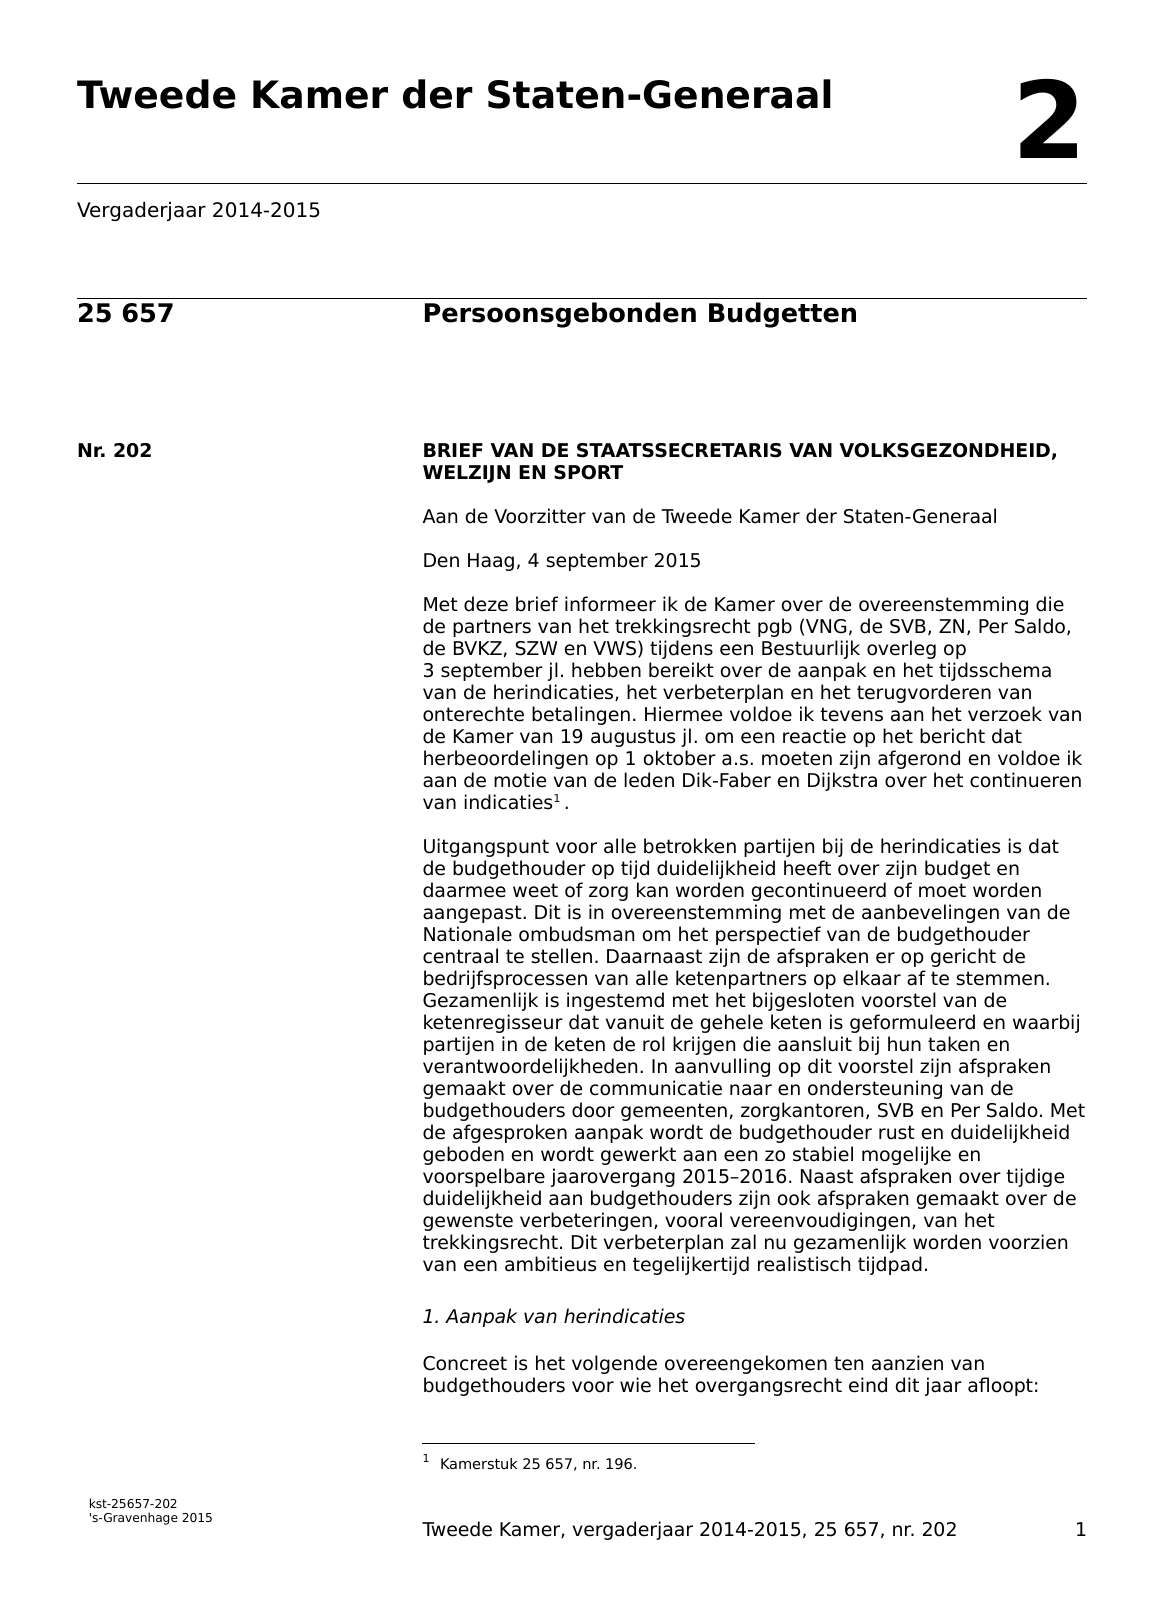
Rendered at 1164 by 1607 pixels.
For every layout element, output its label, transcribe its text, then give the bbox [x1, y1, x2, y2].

text Uitgangspunt voor alle betrokken partijen bij de herindicaties is dat de budgethouder op tijd duidelijkheid heeft over zijn budget en daarmee weet of zorg kan worden gecontinueerd of moet worden aangepast. Dit is in overeenstemming met de aanbevelingen van de Nationale ombudsman om het perspectief van de budgethouder centraal te stellen. Daarnaast zijn de afspraken er op gericht de bedrijfsprocessen van alle ketenpartners op elkaar af te stemmen. Gezamenlijk is ingestemd met het bijgesloten voorstel van de ketenregisseur dat vanuit de gehele keten is geformuleerd en waarbij partijen in de keten de rol krijgen die aansluit bij hun taken en verantwoordelijkheden. In aanvulling op dit voorstel zijn afspraken gemaakt over de communicatie naar en ondersteuning van de budgethouders door gemeenten, zorgkantoren, SVB en Per Saldo. Met de afgesproken aanpak wordt de budgethouder rust en duidelijkheid geboden en wordt gewerkt aan een zo stabiel mogelijke en voorspelbare jaarovergang 2015–2016. Naast afspraken over tijdige duidelijkheid aan budgethouders zijn ook afspraken gemaakt over de gewenste verbeteringen, vooral vereenvoudigingen, van het trekkingsrecht. Dit verbeterplan zal nu gezamenlijk worden voorzien van een ambitieus en tegelijkertijd realistisch tijdpad. [422, 836, 1087, 1276]
text 's-Gravenhage 2015 [88, 1511, 323, 1525]
text Met deze brief informeer ik de Kamer over de overeenstemming die de partners van het trekkingsrecht pgb (VNG, de SVB, ZN, Per Saldo, de BVKZ, SZW en VWS) tijdens een Bestuurlijk overleg op 3 september jl. hebben bereikt over de aanpak en het tijdsschema van de herindicaties, het verbeterplan en het terugvorderen van onterechte betalingen. Hiermee voldoe ik tevens aan het verzoek van de Kamer van 19 augustus jl. om een reactie op het bericht dat herbeoordelingen op 1 oktober a.s. moeten zijn afgerond en voldoe ik aan de motie van de leden Dik-Faber en Dijkstra over het continueren van indicaties. [422, 594, 1087, 814]
text kst-25657-202 [88, 1497, 323, 1511]
table_header Tweede Kamer der Staten-Generaal [77, 59, 886, 183]
table_header 2 [886, 59, 1087, 183]
text Den Haag, 4 september 2015 [422, 550, 1087, 572]
subtitle Nr. 202 BRIEF VAN DE STAATSSECRETARIS VAN VOLKSGEZONDHEID, WELZIJN EN SPORT [77, 440, 1087, 484]
text Kamerstuk 25 657, nr. 196. [422, 1452, 1087, 1474]
subtitle 25 657 Persoonsgebonden Budgetten [77, 299, 1087, 329]
text Concreet is het volgende overeengekomen ten aanzien van budgethouders voor wie het overgangsrecht eind dit jaar afloopt: [422, 1353, 1087, 1397]
text Aan de Voorzitter van de Tweede Kamer der Staten-Generaal [422, 506, 1087, 528]
table_cell Vergaderjaar 2014-2015 [77, 184, 1087, 298]
subtitle 1. Aanpak van herindicaties [422, 1306, 1087, 1328]
